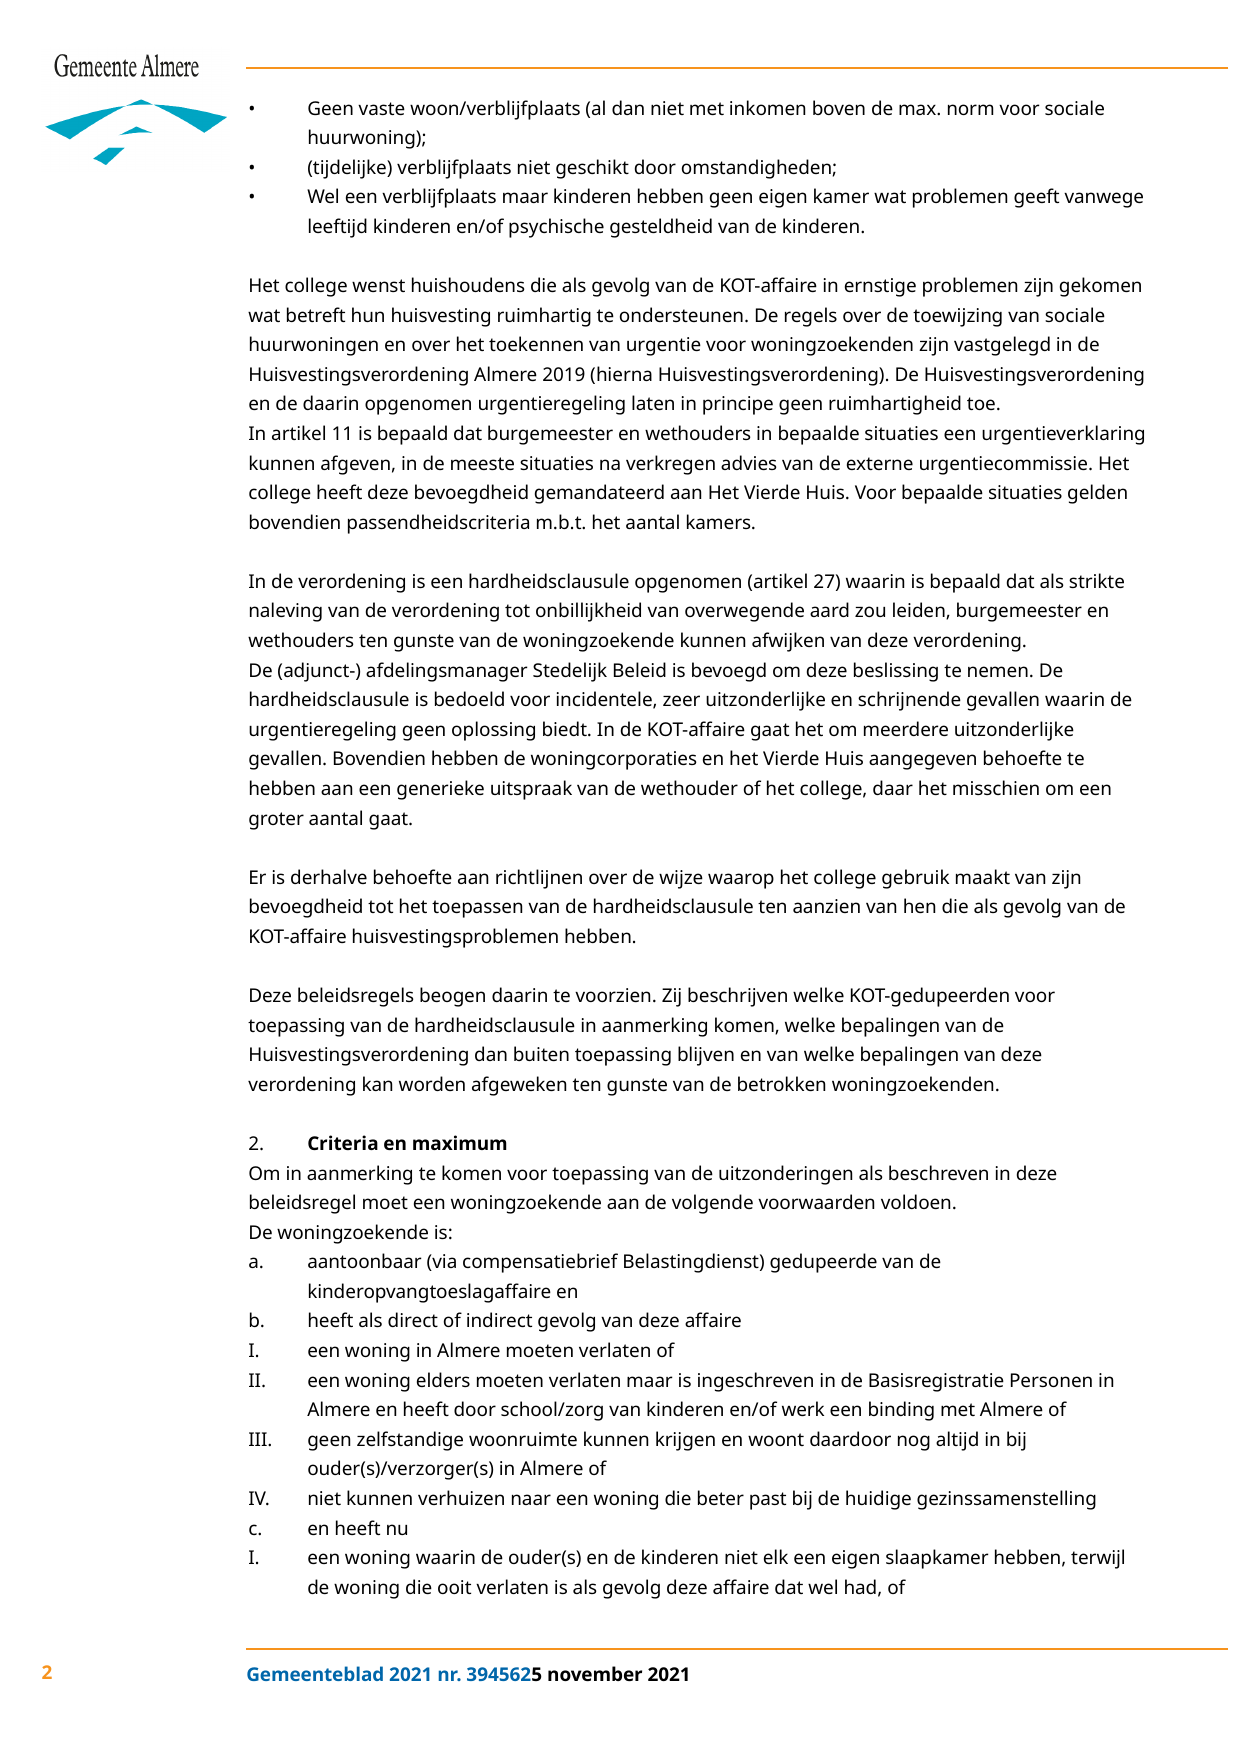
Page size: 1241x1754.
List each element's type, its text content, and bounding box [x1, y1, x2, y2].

text Het college wenst huishoudens die als gevolg van de KOT-affaire in ernstige problemen zijn gekomen wat betreft hun huisvesting ruimhartig te ondersteunen. De regels over de toewijzing van sociale huurwoningen en over het toekennen van urgentie voor woningzoekenden zijn vastgelegd in de Huisvestingsverordening Almere 2019 (hierna Huisvestingsverordening). De Huisvestingsverordening en de daarin opgenomen urgentieregeling laten in principe geen ruimhartigheid toe. [248, 272, 1152, 416]
text Er is derhalve behoefte aan richtlijnen over de wijze waarop het college gebruik maakt van zijn bevoegdheid tot het toepassen van de hardheidsclausule ten aanzien van hen die als gevolg van de KOT-affaire huisvestingsproblemen hebben. [248, 864, 1152, 949]
list (tijdelijke) verblijfplaats niet geschikt door omstandigheden; [248, 154, 1152, 180]
list Wel een verblijfplaats maar kinderen hebben geen eigen kamer wat problemen geeft vanwege leeftijd kinderen en/of psychische gesteldheid van de kinderen. [248, 183, 1152, 239]
list geen zelfstandige woonruimte kunnen krijgen en woont daardoor nog altijd in bij ouder(s)/verzorger(s) in Almere of [248, 1426, 1152, 1481]
text In de verordening is een hardheidsclausule opgenomen (artikel 27) waarin is bepaald dat als strikte naleving van de verordening tot onbillijkheid van overwegende aard zou leiden, burgemeester en wethouders ten gunste van de woningzoekende kunnen afwijken van deze verordening. [248, 568, 1152, 653]
list een woning elders moeten verlaten maar is ingeschreven in de Basisregistratie Personen in Almere en heeft door school/zorg van kinderen en/of werk een binding met Almere of [248, 1367, 1152, 1422]
list aantoonbaar (via compensatiebrief Belastingdienst) gedupeerde van de kinderopvangtoeslagaffaire en [248, 1248, 1152, 1304]
text Deze beleidsregels beogen daarin te voorzien. Zij beschrijven welke KOT-gedupeerden voor toepassing van de hardheidsclausule in aanmerking komen, welke bepalingen van de Huisvestingsverordening dan buiten toepassing blijven en van welke bepalingen van deze verordening kan worden afgeweken ten gunste van de betrokken woningzoekenden. [248, 982, 1152, 1097]
text De (adjunct-) afdelingsmanager Stedelijk Beleid is bevoegd om deze beslissing te nemen. De hardheidsclausule is bedoeld voor incidentele, zeer uitzonderlijke en schrijnende gevallen waarin de urgentieregeling geen oplossing biedt. In de KOT-affaire gaat het om meerdere uitzonderlijke gevallen. Bovendien hebben de woningcorporaties en het Vierde Huis aangegeven behoefte te hebben aan een generieke uitspraak van de wethouder of het college, daar het misschien om een groter aantal gaat. [248, 657, 1152, 831]
list niet kunnen verhuizen naar een woning die beter past bij de huidige gezinssamenstelling [248, 1485, 1152, 1511]
list Geen vaste woon/verblijfplaats (al dan niet met inkomen boven de max. norm voor sociale huurwoning); [248, 95, 1152, 150]
text In artikel 11 is bepaald dat burgemeester en wethouders in bepaalde situaties een urgentieverklaring kunnen afgeven, in de meeste situaties na verkregen advies van de externe urgentiecommissie. Het college heeft deze bevoegdheid gemandateerd aan Het Vierde Huis. Voor bepaalde situaties gelden bovendien passendheidscriteria m.b.t. het aantal kamers. [248, 420, 1152, 535]
list heeft als direct of indirect gevolg van deze affaire [248, 1308, 1152, 1333]
picture [41, 47, 231, 172]
text Om in aanmerking te komen voor toepassing van de uitzonderingen als beschreven in deze beleidsregel moet een woningzoekende aan de volgende voorwaarden voldoen. [248, 1160, 1152, 1215]
list Criteria en maximum [248, 1130, 1152, 1156]
list en heeft nu [248, 1515, 1152, 1541]
list een woning waarin de ouder(s) en de kinderen niet elk een eigen slaapkamer hebben, terwijl de woning die ooit verlaten is als gevolg deze affaire dat wel had, of [248, 1544, 1152, 1600]
list een woning in Almere moeten verlaten of [248, 1337, 1152, 1363]
text De woningzoekende is: [248, 1219, 1152, 1245]
